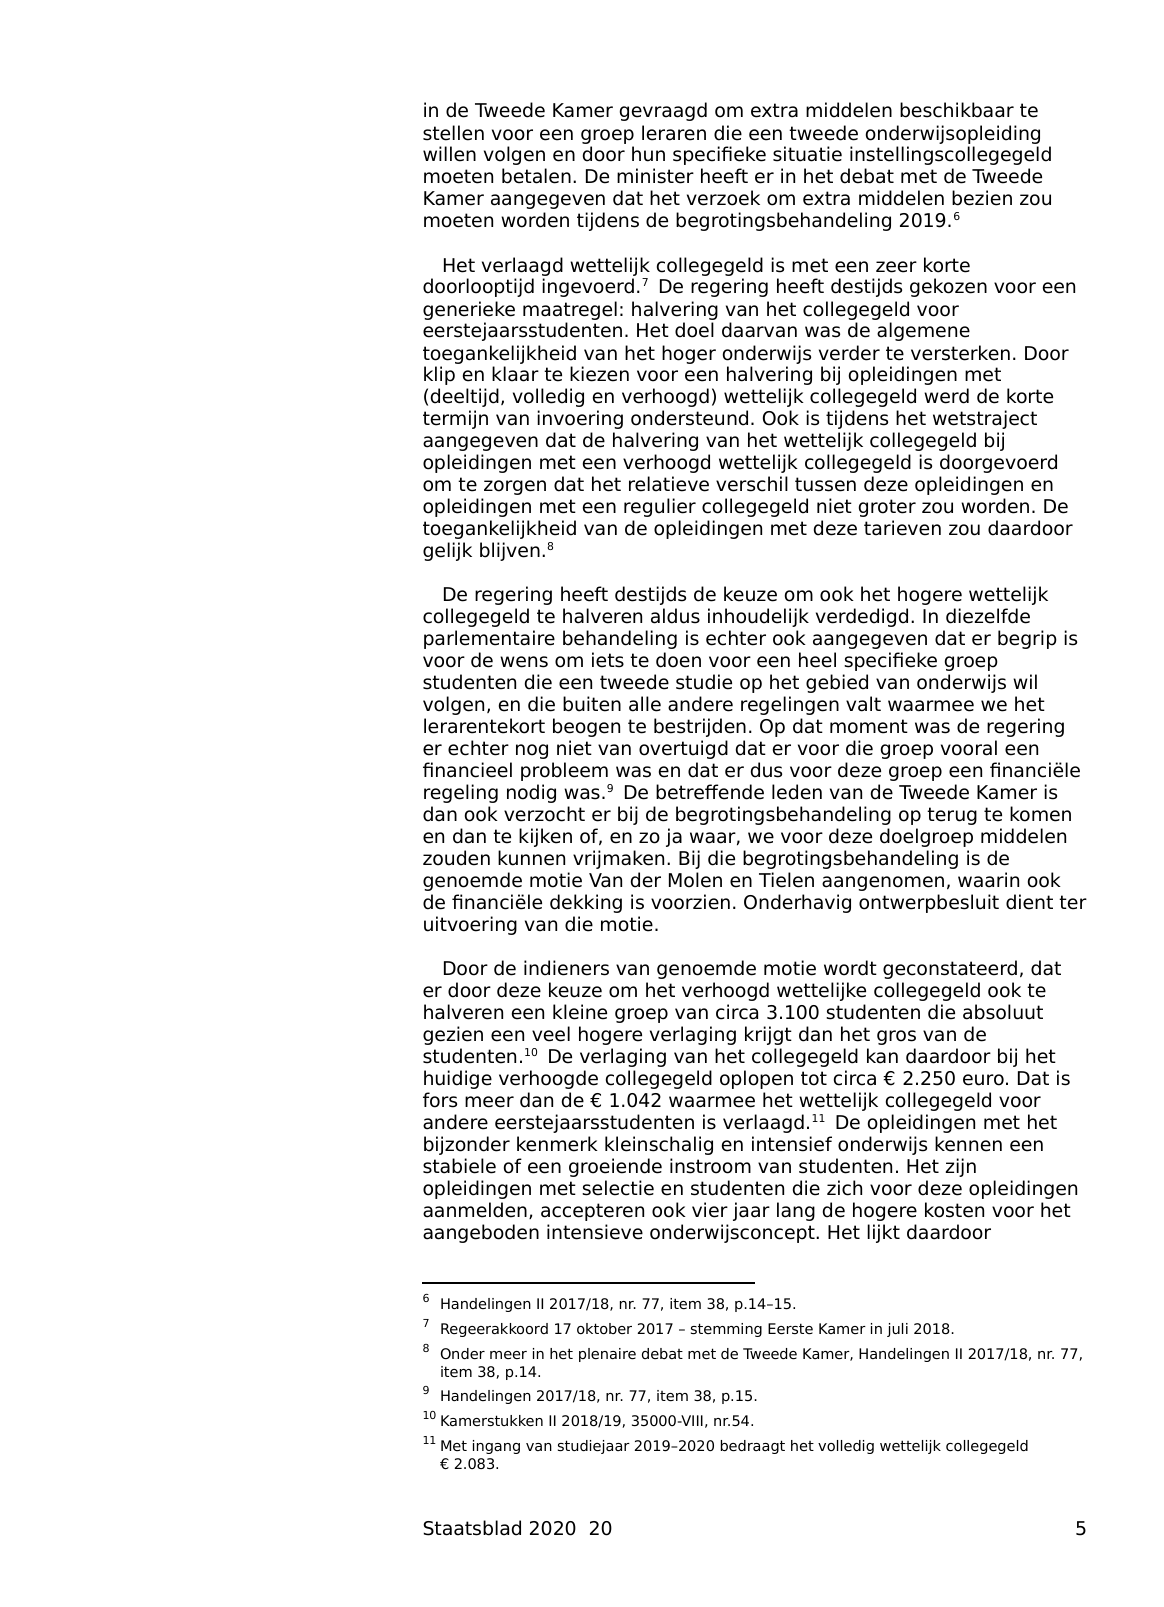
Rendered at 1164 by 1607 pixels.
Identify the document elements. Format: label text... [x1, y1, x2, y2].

text Door de indieners van genoemde motie wordt geconstateerd, dat er door deze keuze om het verhoogd wettelijke collegegeld ook te halveren een kleine groep van circa 3.100 studenten die absoluut gezien een veel hogere verlaging krijgt dan het gros van de studenten. De verlaging van het collegegeld kan daardoor bij het huidige verhoogde collegegeld oplopen tot circa € 2.250 euro. Dat is fors meer dan de € 1.042 waarmee het wettelijk collegegeld voor andere eerstejaarsstudenten is verlaagd. De opleidingen met het bijzonder kenmerk kleinschalig en intensief onderwijs kennen een stabiele of een groeiende instroom van studenten. Het zijn opleidingen met selectie en studenten die zich voor deze opleidingen aanmelden, accepteren ook vier jaar lang de hogere kosten voor het aangeboden intensieve onderwijsconcept. Het lijkt daardoor [422, 958, 1087, 1244]
text in de Tweede Kamer gevraagd om extra middelen beschikbaar te stellen voor een groep leraren die een tweede onderwijsopleiding willen volgen en door hun specifieke situatie instellingscollegegeld moeten betalen. De minister heeft er in het debat met de Tweede Kamer aangegeven dat het verzoek om extra middelen bezien zou moeten worden tijdens de begrotingsbehandeling 2019. [422, 100, 1087, 232]
text Het verlaagd wettelijk collegegeld is met een zeer korte doorlooptijd ingevoerd. De regering heeft destijds gekozen voor een generieke maatregel: halvering van het collegegeld voor eerstejaarsstudenten. Het doel daarvan was de algemene toegankelijkheid van het hoger onderwijs verder te versterken. Door klip en klaar te kiezen voor een halvering bij opleidingen met (deeltijd, volledig en verhoogd) wettelijk collegegeld werd de korte termijn van invoering ondersteund. Ook is tijdens het wetstraject aangegeven dat de halvering van het wettelijk collegegeld bij opleidingen met een verhoogd wettelijk collegegeld is doorgevoerd om te zorgen dat het relatieve verschil tussen deze opleidingen en opleidingen met een regulier collegegeld niet groter zou worden. De toegankelijkheid van de opleidingen met deze tarieven zou daardoor gelijk blijven. [422, 254, 1087, 562]
text De regering heeft destijds de keuze om ook het hogere wettelijk collegegeld te halveren aldus inhoudelijk verdedigd. In diezelfde parlementaire behandeling is echter ook aangegeven dat er begrip is voor de wens om iets te doen voor een heel specifieke groep studenten die een tweede studie op het gebied van onderwijs wil volgen, en die buiten alle andere regelingen valt waarmee we het lerarentekort beogen te bestrijden. Op dat moment was de regering er echter nog niet van overtuigd dat er voor die groep vooral een financieel probleem was en dat er dus voor deze groep een financiële regeling nodig was. De betreffende leden van de Tweede Kamer is dan ook verzocht er bij de begrotingsbehandeling op terug te komen en dan te kijken of, en zo ja waar, we voor deze doelgroep middelen zouden kunnen vrijmaken. Bij die begrotingsbehandeling is de genoemde motie Van der Molen en Tielen aangenomen, waarin ook de financiële dekking is voorzien. Onderhavig ontwerpbesluit dient ter uitvoering van die motie. [422, 584, 1087, 936]
text Handelingen II 2017/18, nr. 77, item 38, p.14–15. [422, 1292, 1087, 1314]
text Regeerakkoord 17 oktober 2017 – stemming Eerste Kamer in juli 2018. [422, 1317, 1087, 1339]
text Kamerstukken II 2018/19, 35000-VIII, nr.54. [422, 1409, 1087, 1431]
text Onder meer in het plenaire debat met de Tweede Kamer, Handelingen II 2017/18, nr. 77, item 38, p.14. [422, 1342, 1087, 1381]
text Met ingang van studiejaar 2019–2020 bedraagt het volledig wettelijk collegegeld € 2.083. [422, 1434, 1087, 1473]
text Handelingen 2017/18, nr. 77, item 38, p.15. [422, 1384, 1087, 1406]
